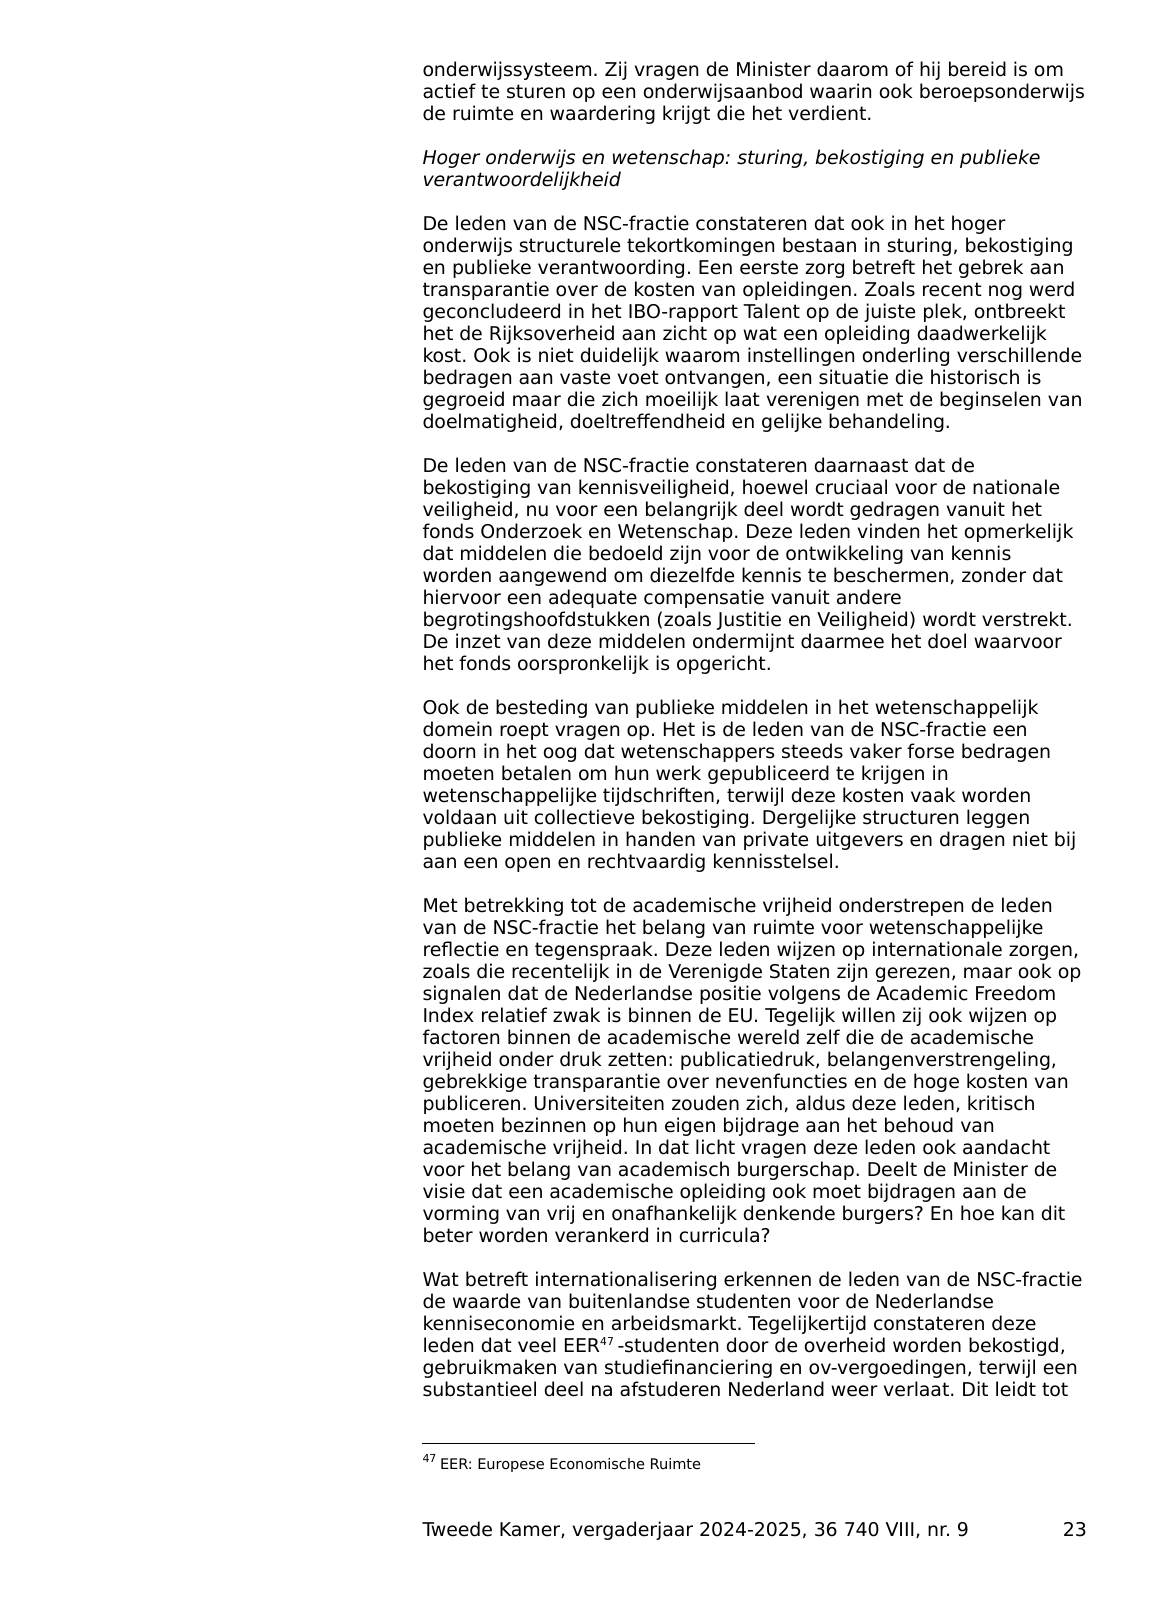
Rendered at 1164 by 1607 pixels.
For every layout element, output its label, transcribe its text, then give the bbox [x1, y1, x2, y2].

text Met betrekking tot de academische vrijheid onderstrepen de leden van de NSC-fractie het belang van ruimte voor wetenschappelijke reflectie en tegenspraak. Deze leden wijzen op internationale zorgen, zoals die recentelijk in de Verenigde Staten zijn gerezen, maar ook op signalen dat de Nederlandse positie volgens de Academic Freedom Index relatief zwak is binnen de EU. Tegelijk willen zij ook wijzen op factoren binnen de academische wereld zelf die de academische vrijheid onder druk zetten: publicatiedruk, belangenverstrengeling, gebrekkige transparantie over nevenfuncties en de hoge kosten van publiceren. Universiteiten zouden zich, aldus deze leden, kritisch moeten bezinnen op hun eigen bijdrage aan het behoud van academische vrijheid. In dat licht vragen deze leden ook aandacht voor het belang van academisch burgerschap. Deelt de Minister de visie dat een academische opleiding ook moet bijdragen aan de vorming van vrij en onafhankelijk denkende burgers? En hoe kan dit beter worden verankerd in curricula? [422, 895, 1087, 1247]
text De leden van de NSC-fractie constateren dat ook in het hoger onderwijs structurele tekortkomingen bestaan in sturing, bekostiging en publieke verantwoording. Een eerste zorg betreft het gebrek aan transparantie over de kosten van opleidingen. Zoals recent nog werd geconcludeerd in het IBO-rapport Talent op de juiste plek, ontbreekt het de Rijksoverheid aan zicht op wat een opleiding daadwerkelijk kost. Ook is niet duidelijk waarom instellingen onderling verschillende bedragen aan vaste voet ontvangen, een situatie die historisch is gegroeid maar die zich moeilijk laat verenigen met de beginselen van doelmatigheid, doeltreffendheid en gelijke behandeling. [422, 213, 1087, 433]
subtitle Hoger onderwijs en wetenschap: sturing, bekostiging en publieke verantwoordelijkheid [422, 147, 1087, 191]
text EER: Europese Economische Ruimte [422, 1452, 1087, 1474]
text Ook de besteding van publieke middelen in het wetenschappelijk domein roept vragen op. Het is de leden van de NSC-fractie een doorn in het oog dat wetenschappers steeds vaker forse bedragen moeten betalen om hun werk gepubliceerd te krijgen in wetenschappelijke tijdschriften, terwijl deze kosten vaak worden voldaan uit collectieve bekostiging. Dergelijke structuren leggen publieke middelen in handen van private uitgevers en dragen niet bij aan een open en rechtvaardig kennisstelsel. [422, 697, 1087, 873]
text onderwijssysteem. Zij vragen de Minister daarom of hij bereid is om actief te sturen op een onderwijsaanbod waarin ook beroepsonderwijs de ruimte en waardering krijgt die het verdient. [422, 59, 1087, 125]
text Wat betreft internationalisering erkennen de leden van de NSC-fractie de waarde van buitenlandse studenten voor de Nederlandse kenniseconomie en arbeidsmarkt. Tegelijkertijd constateren deze leden dat veel EER-studenten door de overheid worden bekostigd, gebruikmaken van studiefinanciering en ov-vergoedingen, terwijl een substantieel deel na afstuderen Nederland weer verlaat. Dit leidt tot [422, 1269, 1087, 1401]
text De leden van de NSC-fractie constateren daarnaast dat de bekostiging van kennisveiligheid, hoewel cruciaal voor de nationale veiligheid, nu voor een belangrijk deel wordt gedragen vanuit het fonds Onderzoek en Wetenschap. Deze leden vinden het opmerkelijk dat middelen die bedoeld zijn voor de ontwikkeling van kennis worden aangewend om diezelfde kennis te beschermen, zonder dat hiervoor een adequate compensatie vanuit andere begrotingshoofdstukken (zoals Justitie en Veiligheid) wordt verstrekt. De inzet van deze middelen ondermijnt daarmee het doel waarvoor het fonds oorspronkelijk is opgericht. [422, 455, 1087, 675]
